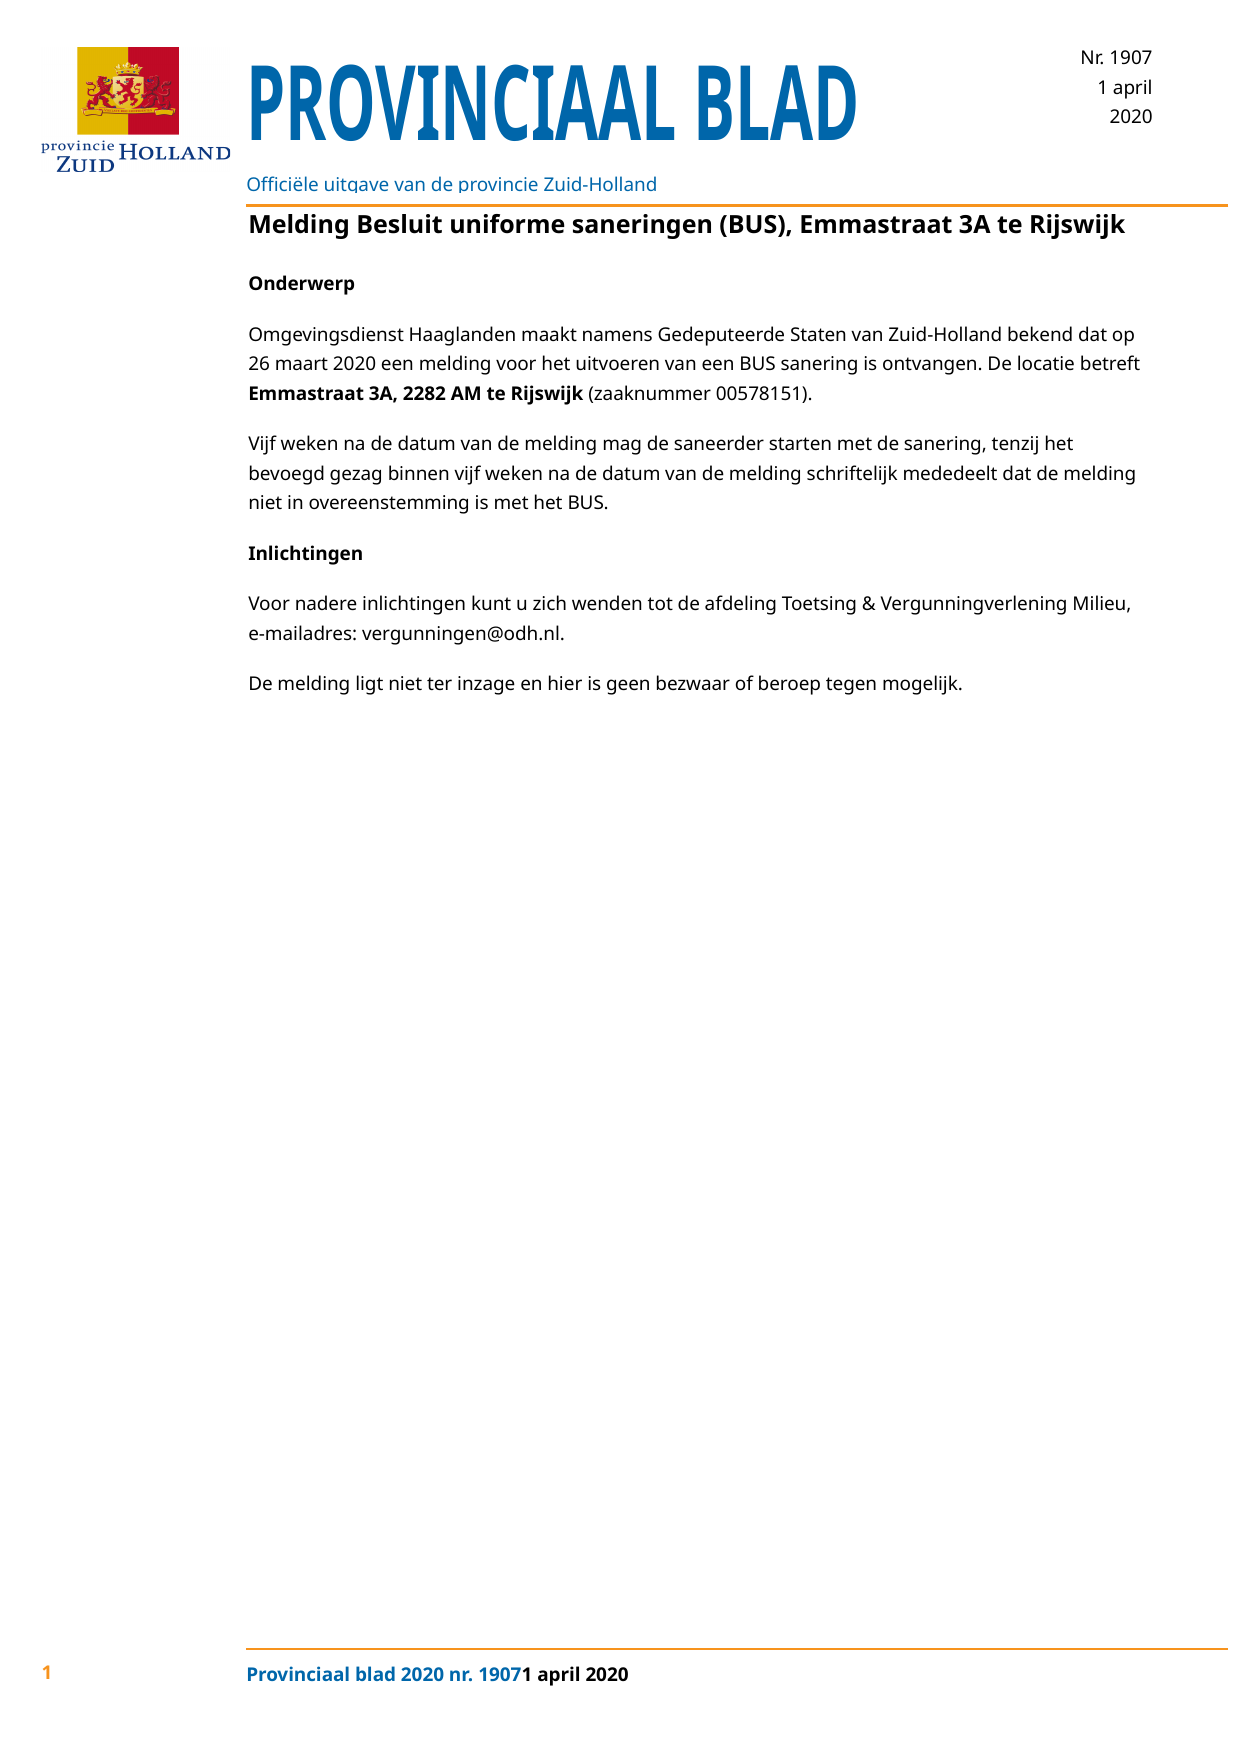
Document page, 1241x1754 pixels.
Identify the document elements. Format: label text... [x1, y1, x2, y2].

text Melding Besluit uniforme saneringen (BUS), Emmastraat 3A te Rijswijk [248, 207, 1152, 241]
text Voor nadere inlichtingen kunt u zich wenden tot de afdeling Toetsing & Vergunningverlening Milieu, e-mailadres: vergunningen@odh.nl. [248, 590, 1152, 646]
text De melding ligt niet ter inzage en hier is geen bezwaar of beroep tegen mogelijk. [248, 670, 1152, 696]
text Omgevingsdienst Haaglanden maakt namens Gedeputeerde Staten van Zuid-Holland bekend dat op 26 maart 2020 een melding voor het uitvoeren van een BUS sanering is ontvangen. De locatie betreft Emmastraat 3A, 2282 AM te Rijswijk (zaaknummer 00578151). [248, 321, 1152, 406]
picture [41, 47, 231, 172]
text Vijf weken na de datum van de melding mag de saneerder starten met de sanering, tenzij het bevoegd gezag binnen vijf weken na de datum van de melding schriftelijk mededeelt dat de melding niet in overeenstemming is met het BUS. [248, 430, 1152, 515]
text Inlichtingen [248, 540, 1152, 566]
text Onderwerp [248, 270, 1152, 296]
